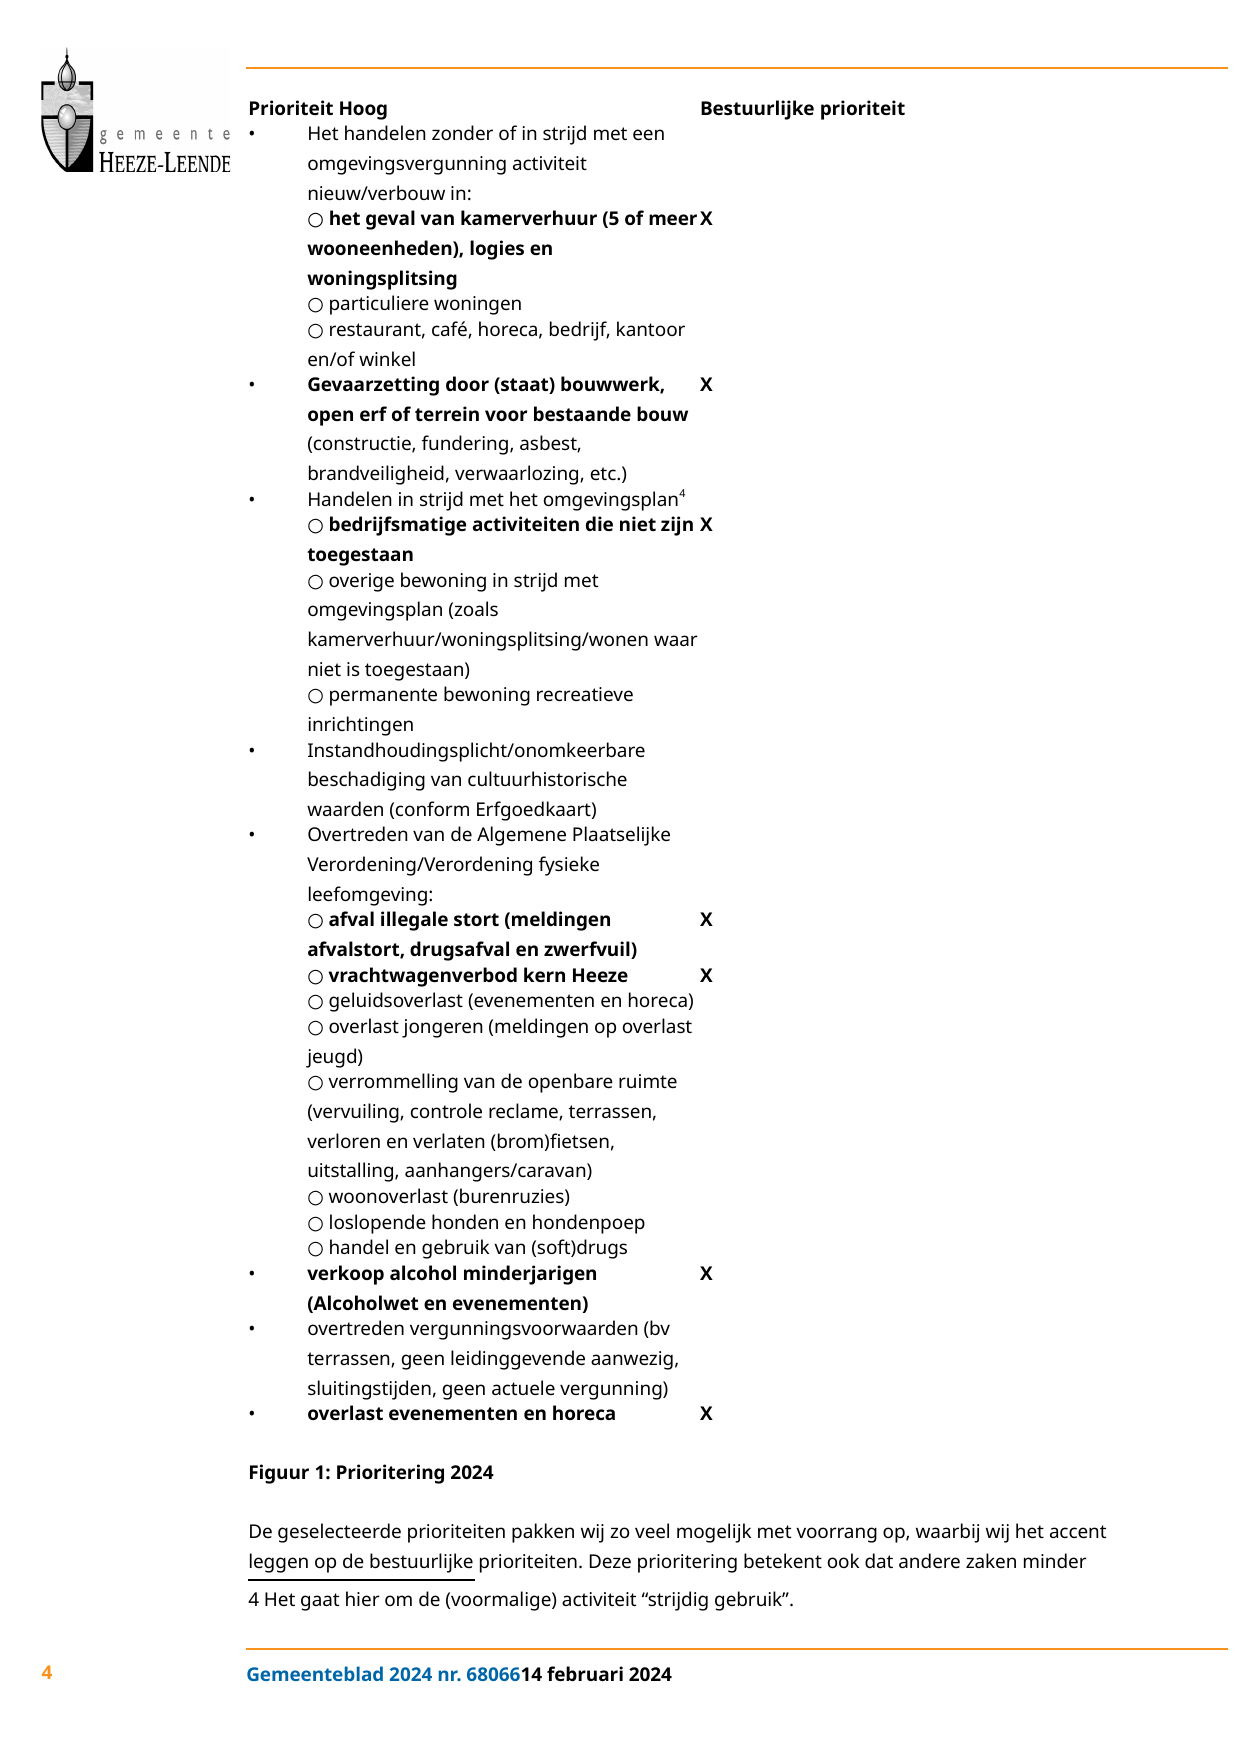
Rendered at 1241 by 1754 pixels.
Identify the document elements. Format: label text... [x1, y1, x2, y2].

table_cell [700, 316, 1152, 371]
table_cell ○ restaurant, café, horeca, bedrijf, kantoor en/of winkel [248, 316, 700, 371]
table_cell X [700, 1401, 1152, 1426]
table_cell [700, 1316, 1152, 1401]
table_cell [700, 988, 1152, 1013]
table_cell ○ handel en gebruik van (soft)drugs [248, 1235, 700, 1260]
table_cell [700, 681, 1152, 737]
table_cell [700, 1013, 1152, 1069]
table_cell ○ bedrijfsmatige activiteiten die niet zijn toegestaan [248, 512, 700, 567]
table_header Prioriteit Hoog [248, 95, 700, 121]
table_cell [700, 1069, 1152, 1183]
table_cell [700, 121, 1152, 206]
table_cell X [700, 1260, 1152, 1316]
table_cell overlast evenementen en horeca [248, 1401, 700, 1426]
table_cell ○ permanente bewoning recreatieve inrichtingen [248, 681, 700, 737]
table_cell [700, 1235, 1152, 1260]
table_cell [700, 290, 1152, 316]
table_cell ○ overlast jongeren (meldingen op overlast jeugd) [248, 1013, 700, 1069]
table_cell ○ woonoverlast (burenruzies) [248, 1183, 700, 1209]
table_cell [700, 737, 1152, 822]
table_cell [700, 822, 1152, 907]
table_cell X [700, 962, 1152, 988]
table_cell ○ vrachtwagenverbod kern Heeze [248, 962, 700, 988]
table_cell X [700, 206, 1152, 290]
table_cell Overtreden van de Algemene Plaatselijke Verordening/Verordening fysieke leefomgeving: [248, 822, 700, 907]
text De geselecteerde prioriteiten pakken wij zo veel mogelijk met voorrang op, waarbij wij het accent leggen op de bestuurlijke prioriteiten. Deze prioritering betekent ook dat andere zaken minder [248, 1518, 1152, 1573]
table_cell Handelen in strijd met het omgevingsplan [248, 486, 700, 512]
table_cell [700, 486, 1152, 512]
table_cell Instandhoudingsplicht/onomkeerbare beschadiging van cultuurhistorische waarden (conform Erfgoedkaart) [248, 737, 700, 822]
table_cell X [700, 512, 1152, 567]
table_cell ○ geluidsoverlast (evenementen en horeca) [248, 988, 700, 1013]
table_cell ○ verrommelling van de openbare ruimte (vervuiling, controle reclame, terrassen, verloren en verlaten (brom)fietsen, uitstalling, aanhangers/caravan) [248, 1069, 700, 1183]
table_cell ○ loslopende honden en hondenpoep [248, 1209, 700, 1234]
table_cell overtreden vergunningsvoorwaarden (bv terrassen, geen leidinggevende aanwezig, sluitingstijden, geen actuele vergunning) [248, 1316, 700, 1401]
table_cell X [700, 907, 1152, 962]
table_cell ○ particuliere woningen [248, 290, 700, 316]
table_cell [700, 567, 1152, 681]
table_cell [700, 1209, 1152, 1234]
table_cell ○ afval illegale stort (meldingen afvalstort, drugsafval en zwerfvuil) [248, 907, 700, 962]
table_cell [700, 1183, 1152, 1209]
table_cell Gevaarzetting door (staat) bouwwerk, open erf of terrein voor bestaande bouw (constructie, fundering, asbest, brandveiligheid, verwaarlozing, etc.) [248, 371, 700, 486]
table_header Bestuurlijke prioriteit [700, 95, 1152, 121]
table_cell ○ overige bewoning in strijd met omgevingsplan (zoals kamerverhuur/woningsplitsing/wonen waar niet is toegestaan) [248, 567, 700, 681]
table_cell X [700, 371, 1152, 486]
picture [41, 47, 231, 172]
text Figuur 1: Prioritering 2024 [248, 1459, 1152, 1485]
table_cell ○ het geval van kamerverhuur (5 of meer wooneenheden), logies en woningsplitsing [248, 206, 700, 290]
table_cell verkoop alcohol minderjarigen (Alcoholwet en evenementen) [248, 1260, 700, 1316]
table_cell Het handelen zonder of in strijd met een omgevingsvergunning activiteit nieuw/verbouw in: [248, 121, 700, 206]
